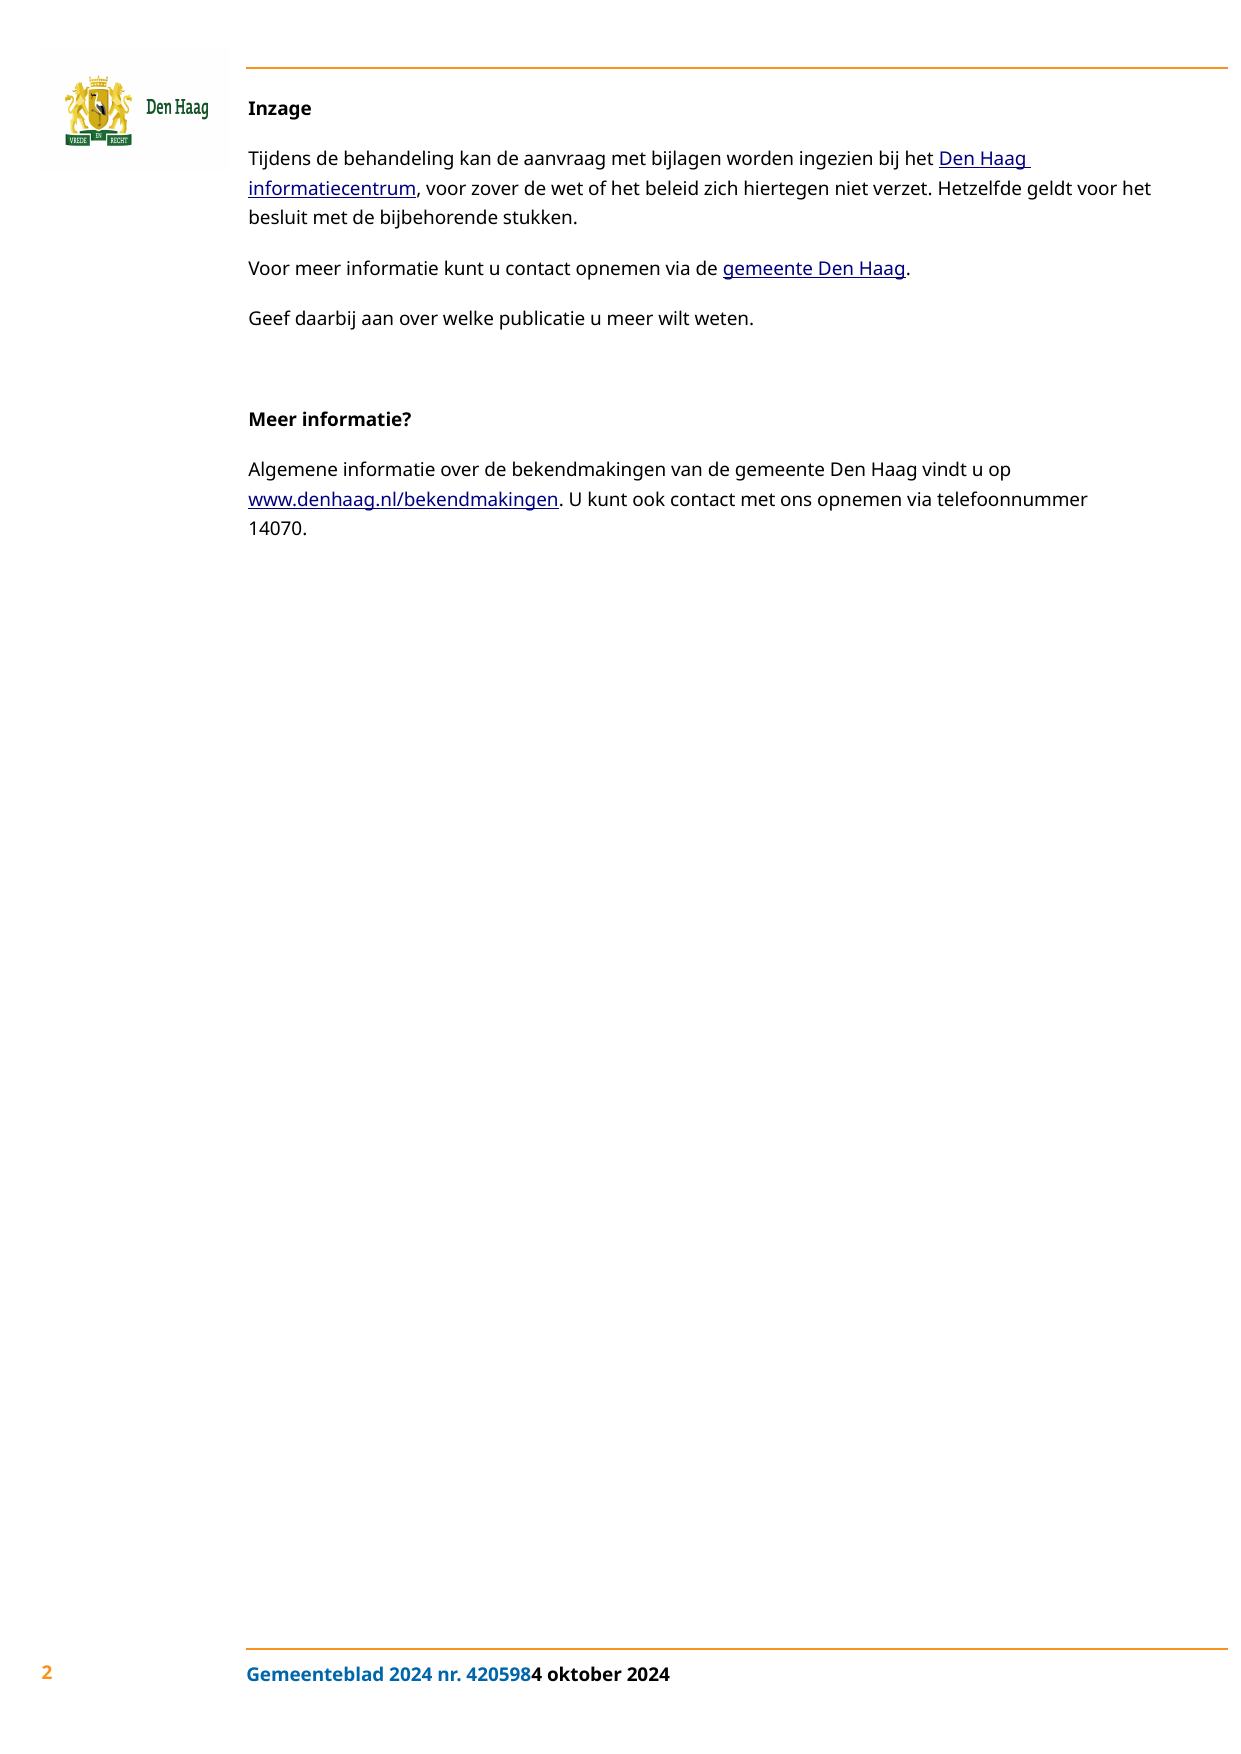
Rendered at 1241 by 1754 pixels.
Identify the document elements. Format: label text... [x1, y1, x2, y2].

picture [41, 47, 231, 172]
text Inzage [248, 95, 1152, 121]
text Tijdens de behandeling kan de aanvraag met bijlagen worden ingezien bij het Den Haag informatiecentrum, voor zover de wet of het beleid zich hiertegen niet verzet. Hetzelfde geldt voor het besluit met de bijbehorende stukken. [248, 145, 1152, 230]
text Meer informatie? [248, 406, 1152, 432]
text Algemene informatie over de bekendmakingen van de gemeente Den Haag vindt u op www.denhaag.nl/bekendmakingen. U kunt ook contact met ons opnemen via telefoonnummer 14070. [248, 456, 1152, 541]
text Voor meer informatie kunt u contact opnemen via de gemeente Den Haag. [248, 255, 1152, 281]
text Geef daarbij aan over welke publicatie u meer wilt weten. [248, 305, 1152, 331]
